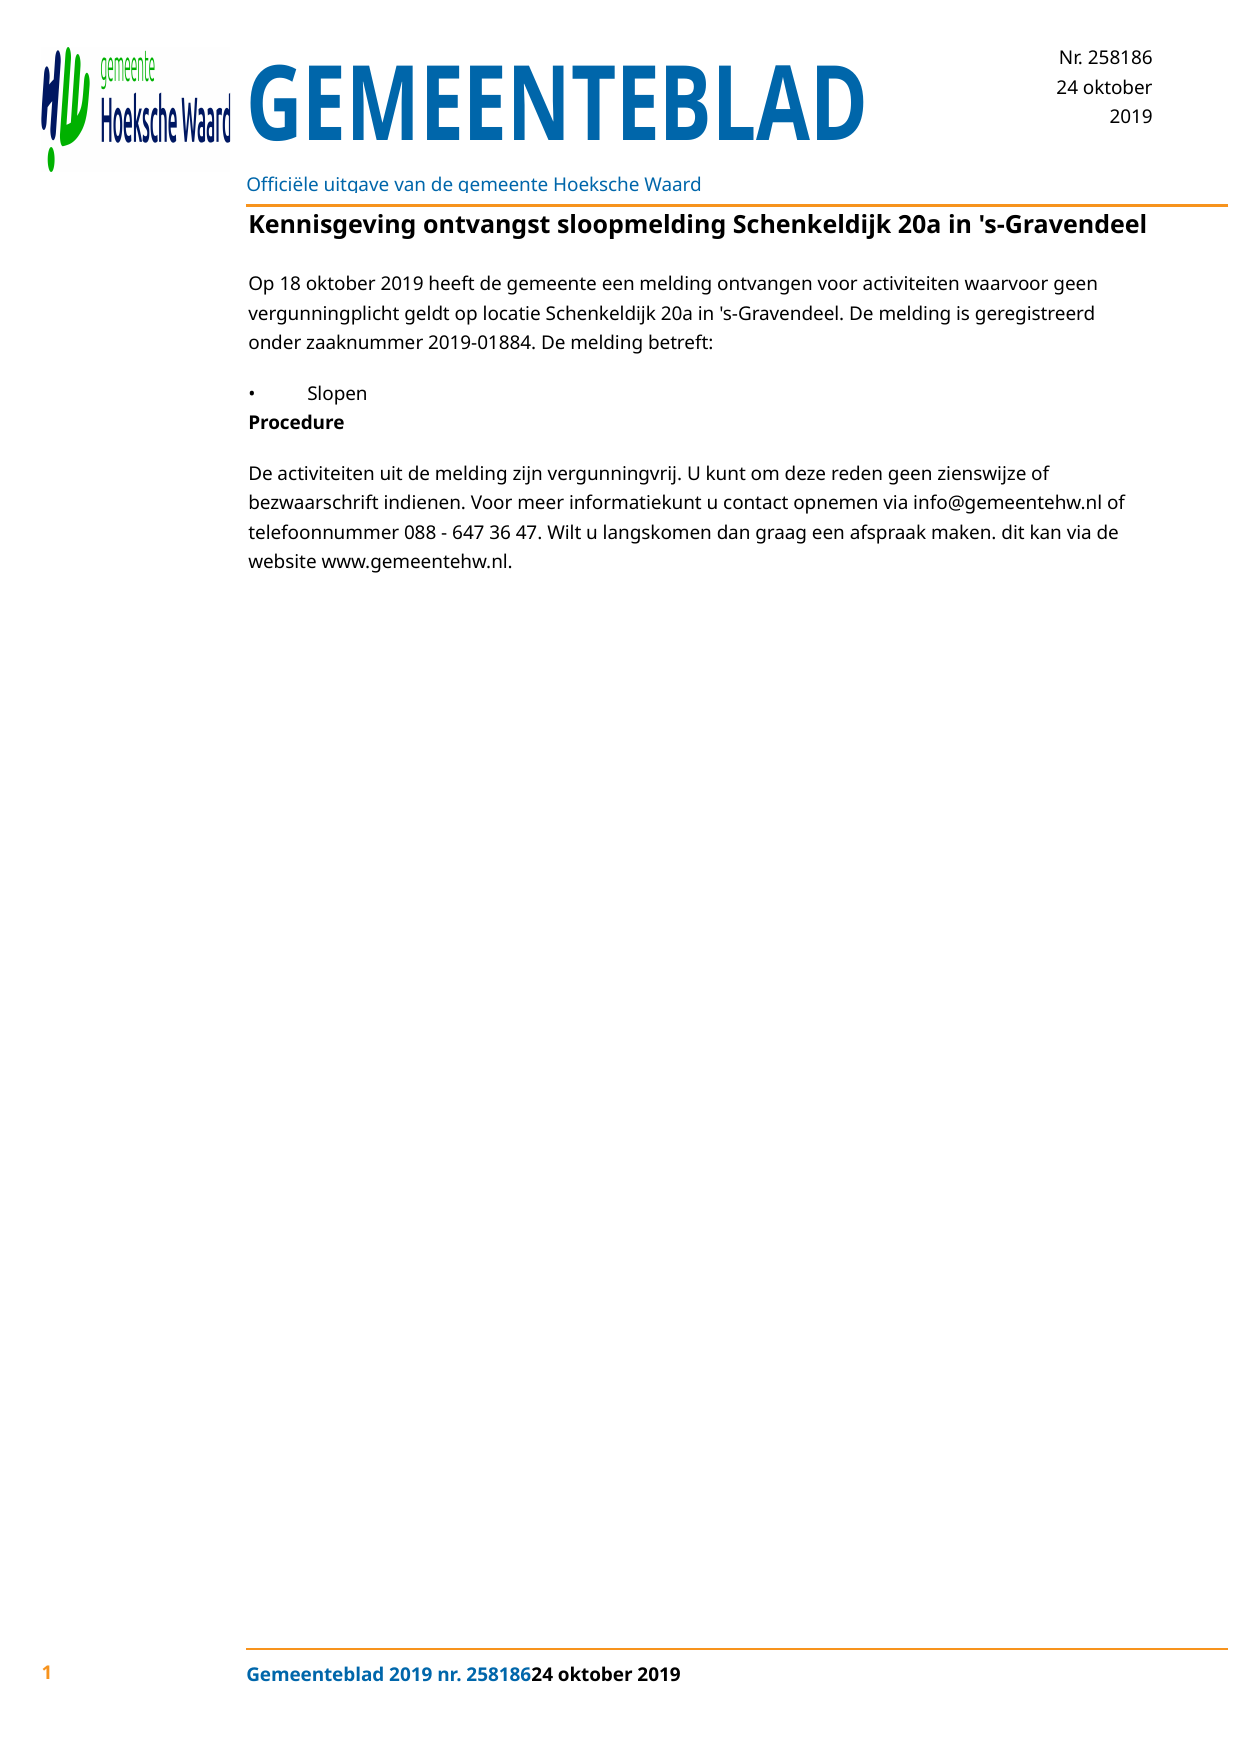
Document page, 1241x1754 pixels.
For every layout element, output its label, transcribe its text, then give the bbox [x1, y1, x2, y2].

text Kennisgeving ontvangst sloopmelding Schenkeldijk 20a in 's-Gravendeel [248, 207, 1152, 241]
list Slopen [248, 380, 1152, 406]
text De activiteiten uit de melding zijn vergunningvrij. U kunt om deze reden geen zienswijze of bezwaarschrift indienen. Voor meer informatiekunt u contact opnemen via info@gemeentehw.nl of telefoonnummer 088 - 647 36 47. Wilt u langskomen dan graag een afspraak maken. dit kan via de website www.gemeentehw.nl. [248, 460, 1152, 574]
picture [41, 47, 231, 172]
text Op 18 oktober 2019 heeft de gemeente een melding ontvangen voor activiteiten waarvoor geen vergunningplicht geldt op locatie Schenkeldijk 20a in 's-Gravendeel. De melding is geregistreerd onder zaaknummer 2019-01884. De melding betreft: [248, 270, 1152, 355]
text Procedure [248, 409, 1152, 435]
